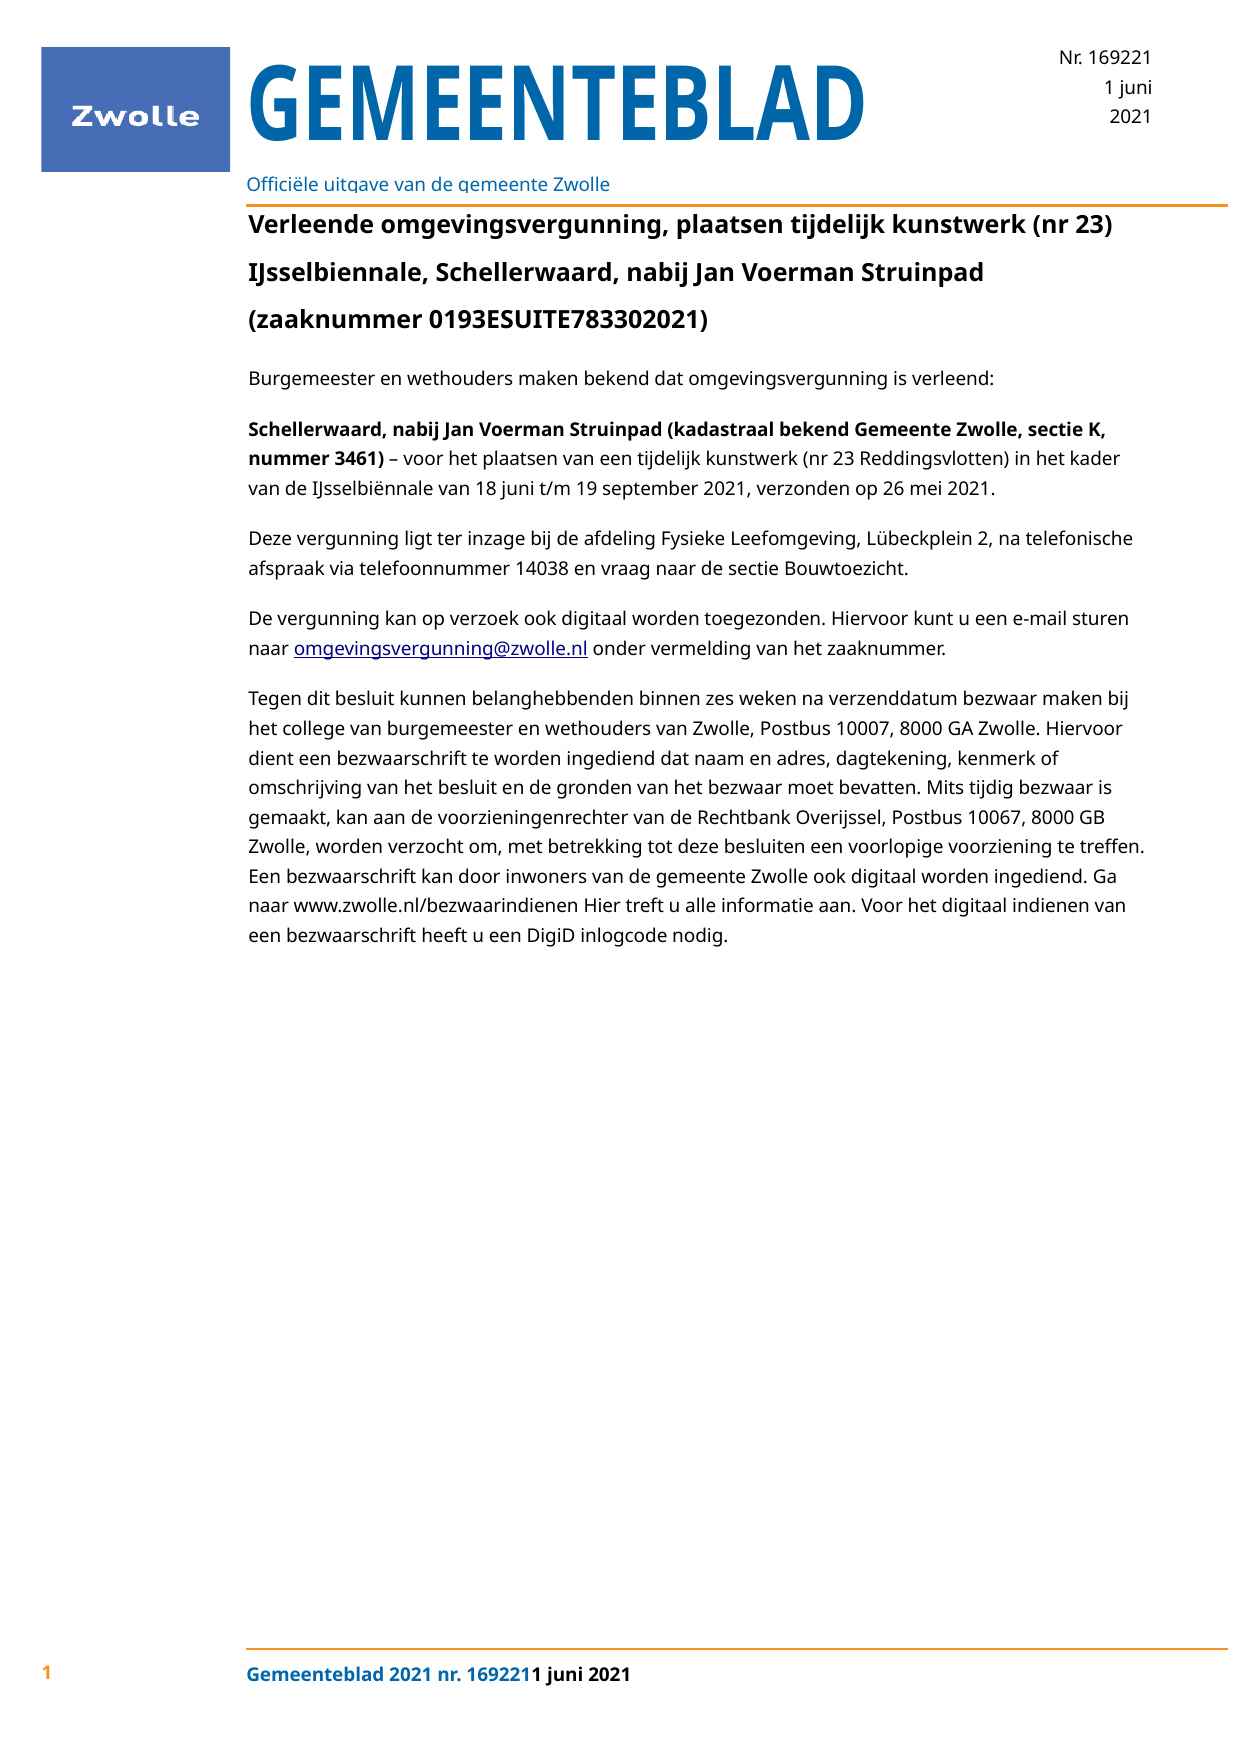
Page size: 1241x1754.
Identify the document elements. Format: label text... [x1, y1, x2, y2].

picture [41, 47, 231, 172]
text Deze vergunning ligt ter inzage bij de afdeling Fysieke Leefomgeving, Lübeckplein 2, na telefonische afspraak via telefoonnummer 14038 en vraag naar de sectie Bouwtoezicht. [248, 526, 1152, 581]
text Burgemeester en wethouders maken bekend dat omgevingsvergunning is verleend: [248, 366, 1152, 391]
text Verleende omgevingsvergunning, plaatsen tijdelijk kunstwerk (nr 23) IJsselbiennale, Schellerwaard, nabij Jan Voerman Struinpad (zaaknummer 0193ESUITE783302021) [248, 207, 1152, 336]
text Tegen dit besluit kunnen belanghebbenden binnen zes weken na verzenddatum bezwaar maken bij het college van burgemeester en wethouders van Zwolle, Postbus 10007, 8000 GA Zwolle. Hiervoor dient een bezwaarschrift te worden ingediend dat naam en adres, dagtekening, kenmerk of omschrijving van het besluit en de gronden van het bezwaar moet bevatten. Mits tijdig bezwaar is gemaakt, kan aan de voorzieningenrechter van de Rechtbank Overijssel, Postbus 10067, 8000 GB Zwolle, worden verzocht om, met betrekking tot deze besluiten een voorlopige voorziening te treffen. Een bezwaarschrift kan door inwoners van de gemeente Zwolle ook digitaal worden ingediend. Ga naar www.zwolle.nl/bezwaarindienen Hier treft u alle informatie aan. Voor het digitaal indienen van een bezwaarschrift heeft u een DigiD inlogcode nodig. [248, 686, 1152, 948]
text De vergunning kan op verzoek ook digitaal worden toegezonden. Hiervoor kunt u een e-mail sturen naar omgevingsvergunning@zwolle.nl onder vermelding van het zaaknummer. [248, 606, 1152, 661]
text Schellerwaard, nabij Jan Voerman Struinpad (kadastraal bekend Gemeente Zwolle, sectie K, nummer 3461) – voor het plaatsen van een tijdelijk kunstwerk (nr 23 Reddingsvlotten) in het kader van de IJsselbiënnale van 18 juni t/m 19 september 2021, verzonden op 26 mei 2021. [248, 416, 1152, 501]
